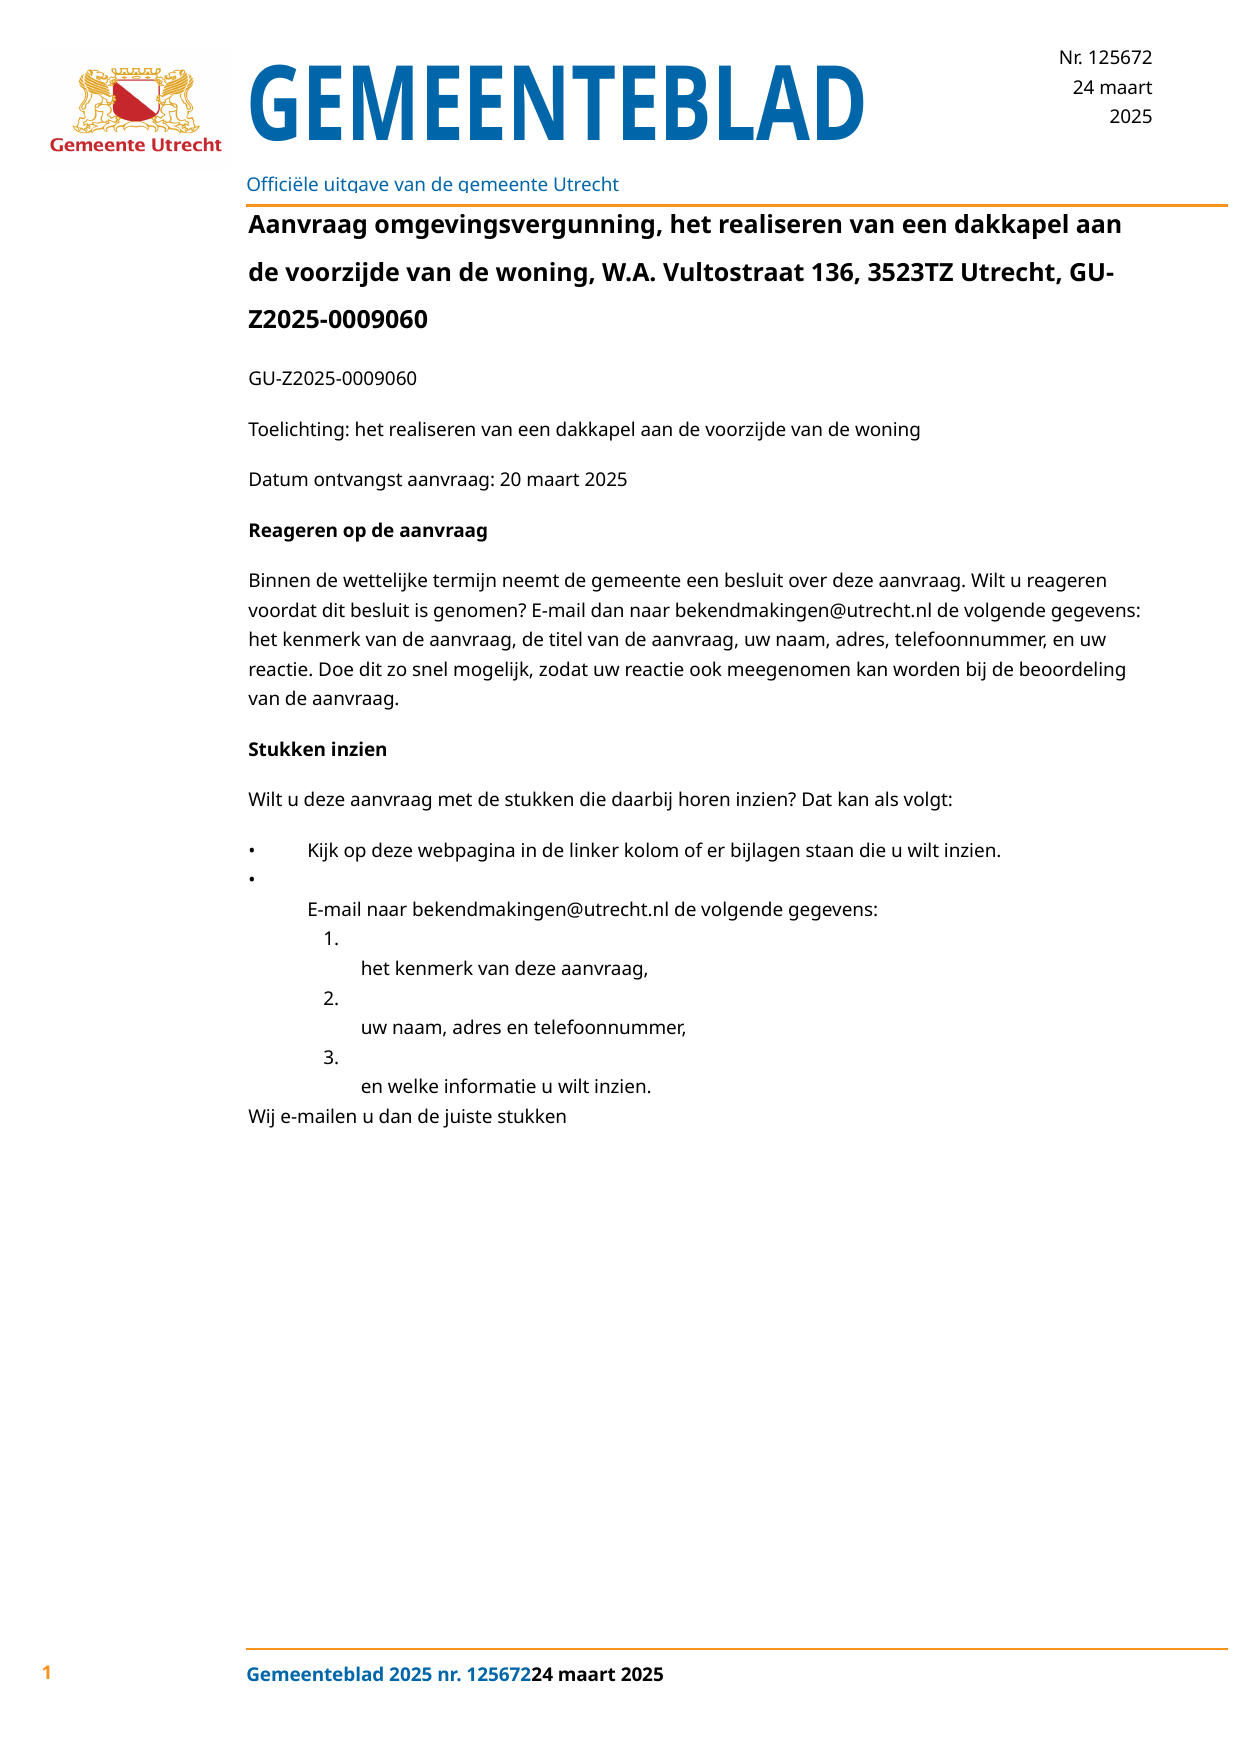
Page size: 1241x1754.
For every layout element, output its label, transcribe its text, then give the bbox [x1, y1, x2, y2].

list Kijk op deze webpagina in de linker kolom of er bijlagen staan die u wilt inzien. [248, 837, 1152, 862]
text Binnen de wettelijke termijn neemt de gemeente een besluit over deze aanvraag. Wilt u reageren voordat dit besluit is genomen? E-mail dan naar bekendmakingen@utrecht.nl de volgende gegevens: het kenmerk van de aanvraag, de titel van de aanvraag, uw naam, adres, telefoonnummer, en uw reactie. Doe dit zo snel mogelijk, zodat uw reactie ook meegenomen kan worden bij de beoordeling van de aanvraag. [248, 567, 1152, 711]
text Reageren op de aanvraag [248, 517, 1152, 542]
text GU-Z2025-0009060 [248, 366, 1152, 391]
text Wij e-mailen u dan de juiste stukken [248, 1103, 1152, 1129]
text Toelichting: het realiseren van een dakkapel aan de voorzijde van de woning [248, 416, 1152, 442]
text Aanvraag omgevingsvergunning, het realiseren van een dakkapel aan de voorzijde van de woning, W.A. Vultostraat 136, 3523TZ Utrecht, GU-Z2025-0009060 [248, 207, 1152, 336]
list en welke informatie u wilt inzien. [323, 1073, 1152, 1099]
list het kenmerk van deze aanvraag, [323, 955, 1152, 981]
text Stukken inzien [248, 736, 1152, 762]
text Wilt u deze aanvraag met de stukken die daarbij horen inzien? Dat kan als volgt: [248, 786, 1152, 812]
picture [41, 47, 231, 172]
list uw naam, adres en telefoonnummer, [323, 1014, 1152, 1040]
list E-mail naar bekendmakingen@utrecht.nl de volgende gegevens: [248, 896, 1152, 922]
text Datum ontvangst aanvraag: 20 maart 2025 [248, 466, 1152, 492]
